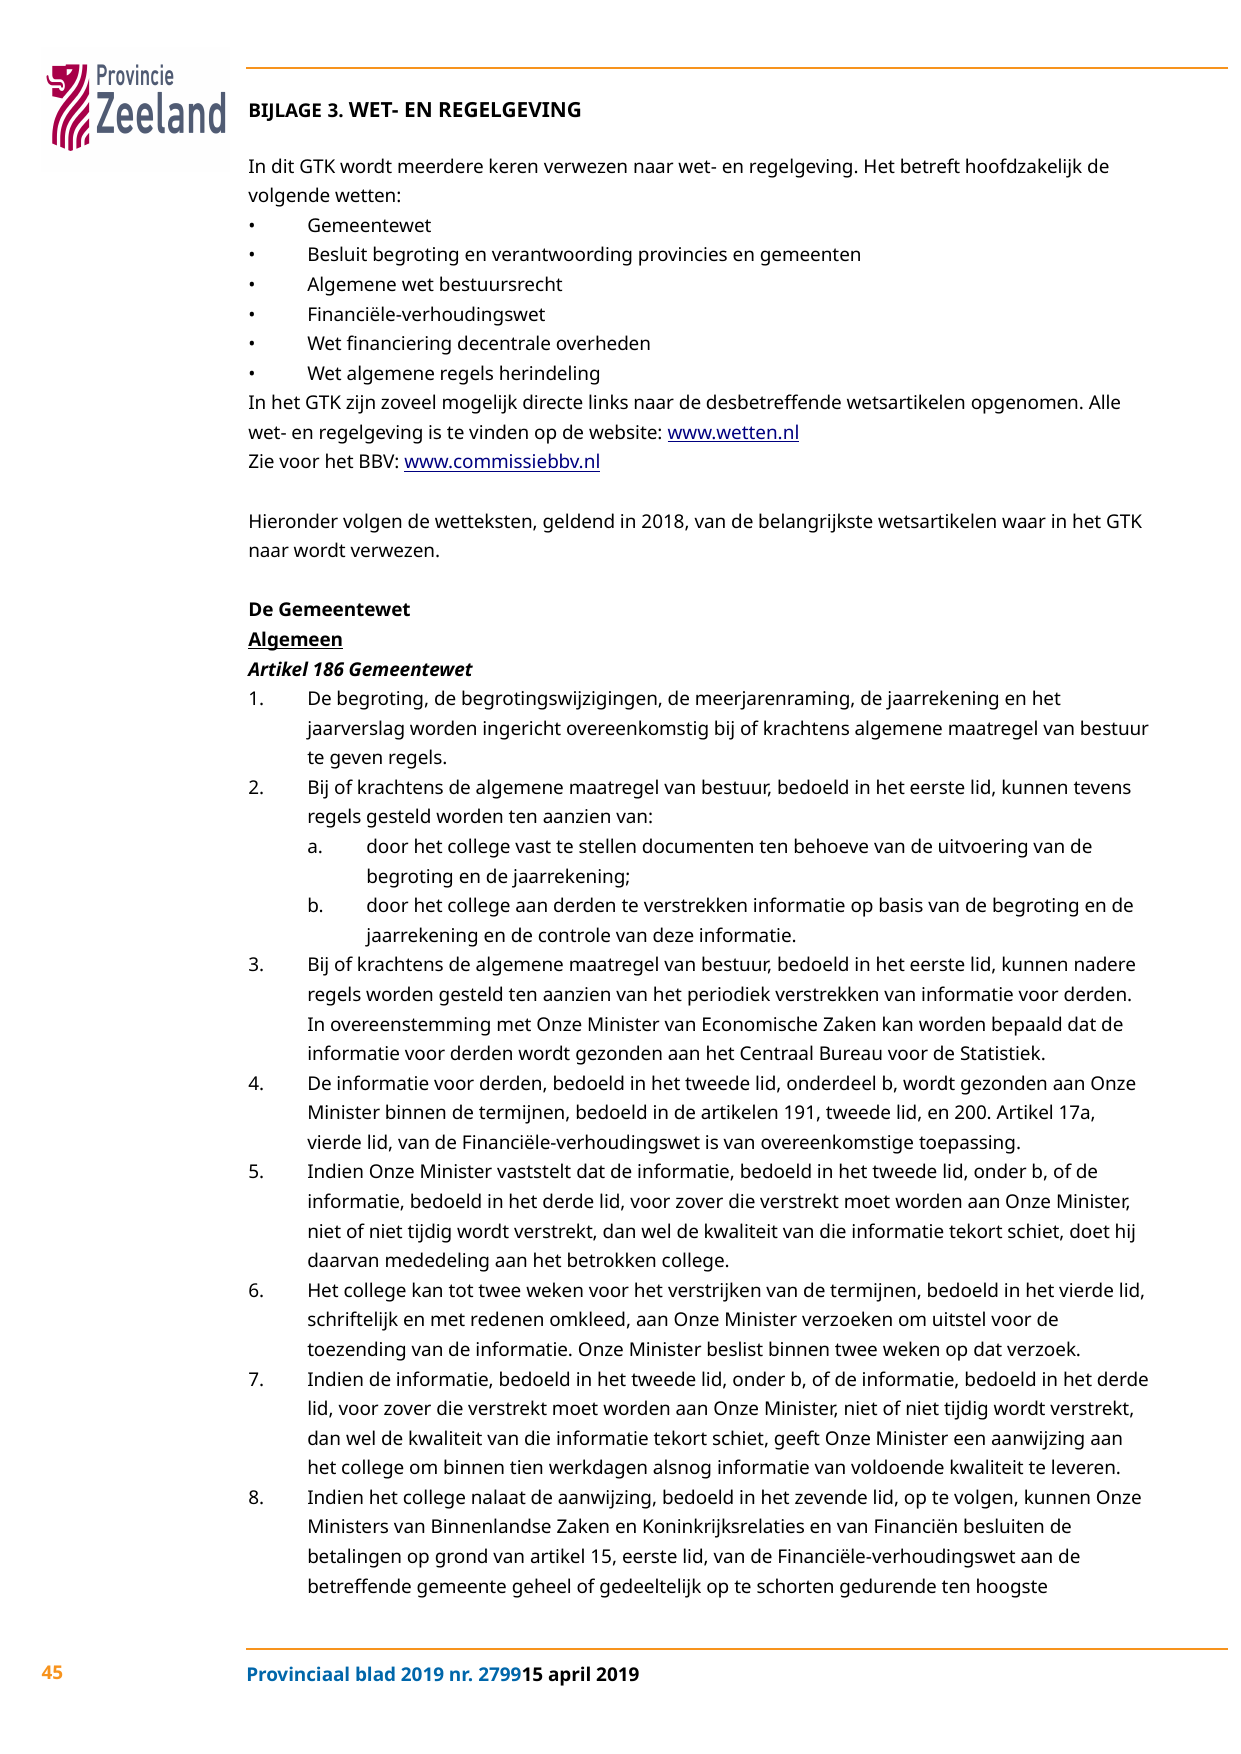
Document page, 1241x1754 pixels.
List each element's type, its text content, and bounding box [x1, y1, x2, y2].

text In het GTK zijn zoveel mogelijk directe links naar de desbetreffende wetsartikelen opgenomen. Alle wet- en regelgeving is te vinden op de website: www.wetten.nl [248, 389, 1152, 445]
list Het college kan tot twee weken voor het verstrijken van de termijnen, bedoeld in het vierde lid, schriftelijk en met redenen omkleed, aan Onze Minister verzoeken om uitstel voor de toezending van de informatie. Onze Minister beslist binnen twee weken op dat verzoek. [248, 1277, 1152, 1362]
list Indien Onze Minister vaststelt dat de informatie, bedoeld in het tweede lid, onder b, of de informatie, bedoeld in het derde lid, voor zover die verstrekt moet worden aan Onze Minister, niet of niet tijdig wordt verstrekt, dan wel de kwaliteit van die informatie tekort schiet, doet hij daarvan mededeling aan het betrokken college. [248, 1159, 1152, 1273]
text Artikel 186 Gemeentewet [248, 656, 1152, 682]
list Indien het college nalaat de aanwijzing, bedoeld in het zevende lid, op te volgen, kunnen Onze Ministers van Binnenlandse Zaken en Koninkrijksrelaties en van Financiën besluiten de betalingen op grond van artikel 15, eerste lid, van de Financiële-verhoudingswet aan de betreffende gemeente geheel of gedeeltelijk op te schorten gedurende ten hoogste [248, 1484, 1152, 1599]
text Algemeen [248, 626, 1152, 652]
list Algemene wet bestuursrecht [248, 271, 1152, 297]
list Bij of krachtens de algemene maatregel van bestuur, bedoeld in het eerste lid, kunnen tevens regels gesteld worden ten aanzien van: [248, 774, 1152, 829]
text De Gemeentewet [248, 597, 1152, 622]
text Hieronder volgen de wetteksten, geldend in 2018, van de belangrijkste wetsartikelen waar in het GTK naar wordt verwezen. [248, 508, 1152, 563]
list Wet financiering decentrale overheden [248, 330, 1152, 356]
picture [41, 47, 231, 172]
list door het college vast te stellen documenten ten behoeve van de uitvoering van de begroting en de jaarrekening; [307, 833, 1152, 889]
list Wet algemene regels herindeling [248, 360, 1152, 386]
text Zie voor het BBV: www.commissiebbv.nl [248, 449, 1152, 474]
list Besluit begroting en verantwoording provincies en gemeenten [248, 242, 1152, 267]
list De begroting, de begrotingswijzigingen, de meerjarenraming, de jaarrekening en het jaarverslag worden ingericht overeenkomstig bij of krachtens algemene maatregel van bestuur te geven regels. [248, 685, 1152, 770]
list Financiële-verhoudingswet [248, 301, 1152, 327]
list De informatie voor derden, bedoeld in het tweede lid, onderdeel b, wordt gezonden aan Onze Minister binnen de termijnen, bedoeld in de artikelen 191, tweede lid, en 200. Artikel 17a, vierde lid, van de Financiële-verhoudingswet is van overeenkomstige toepassing. [248, 1070, 1152, 1155]
list Gemeentewet [248, 212, 1152, 238]
list door het college aan derden te verstrekken informatie op basis van de begroting en de jaarrekening en de controle van deze informatie. [307, 892, 1152, 948]
text In dit GTK wordt meerdere keren verwezen naar wet- en regelgeving. Het betreft hoofdzakelijk de volgende wetten: [248, 153, 1152, 208]
list Indien de informatie, bedoeld in het tweede lid, onder b, of de informatie, bedoeld in het derde lid, voor zover die verstrekt moet worden aan Onze Minister, niet of niet tijdig wordt verstrekt, dan wel de kwaliteit van die informatie tekort schiet, geeft Onze Minister een aanwijzing aan het college om binnen tien werkdagen alsnog informatie van voldoende kwaliteit te leveren. [248, 1366, 1152, 1480]
list Bij of krachtens de algemene maatregel van bestuur, bedoeld in het eerste lid, kunnen nadere regels worden gesteld ten aanzien van het periodiek verstrekken van informatie voor derden. In overeenstemming met Onze Minister van Economische Zaken kan worden bepaald dat de informatie voor derden wordt gezonden aan het Centraal Bureau voor de Statistiek. [248, 952, 1152, 1066]
text BIJLAGE 3. WET- EN REGELGEVING [248, 95, 1152, 123]
